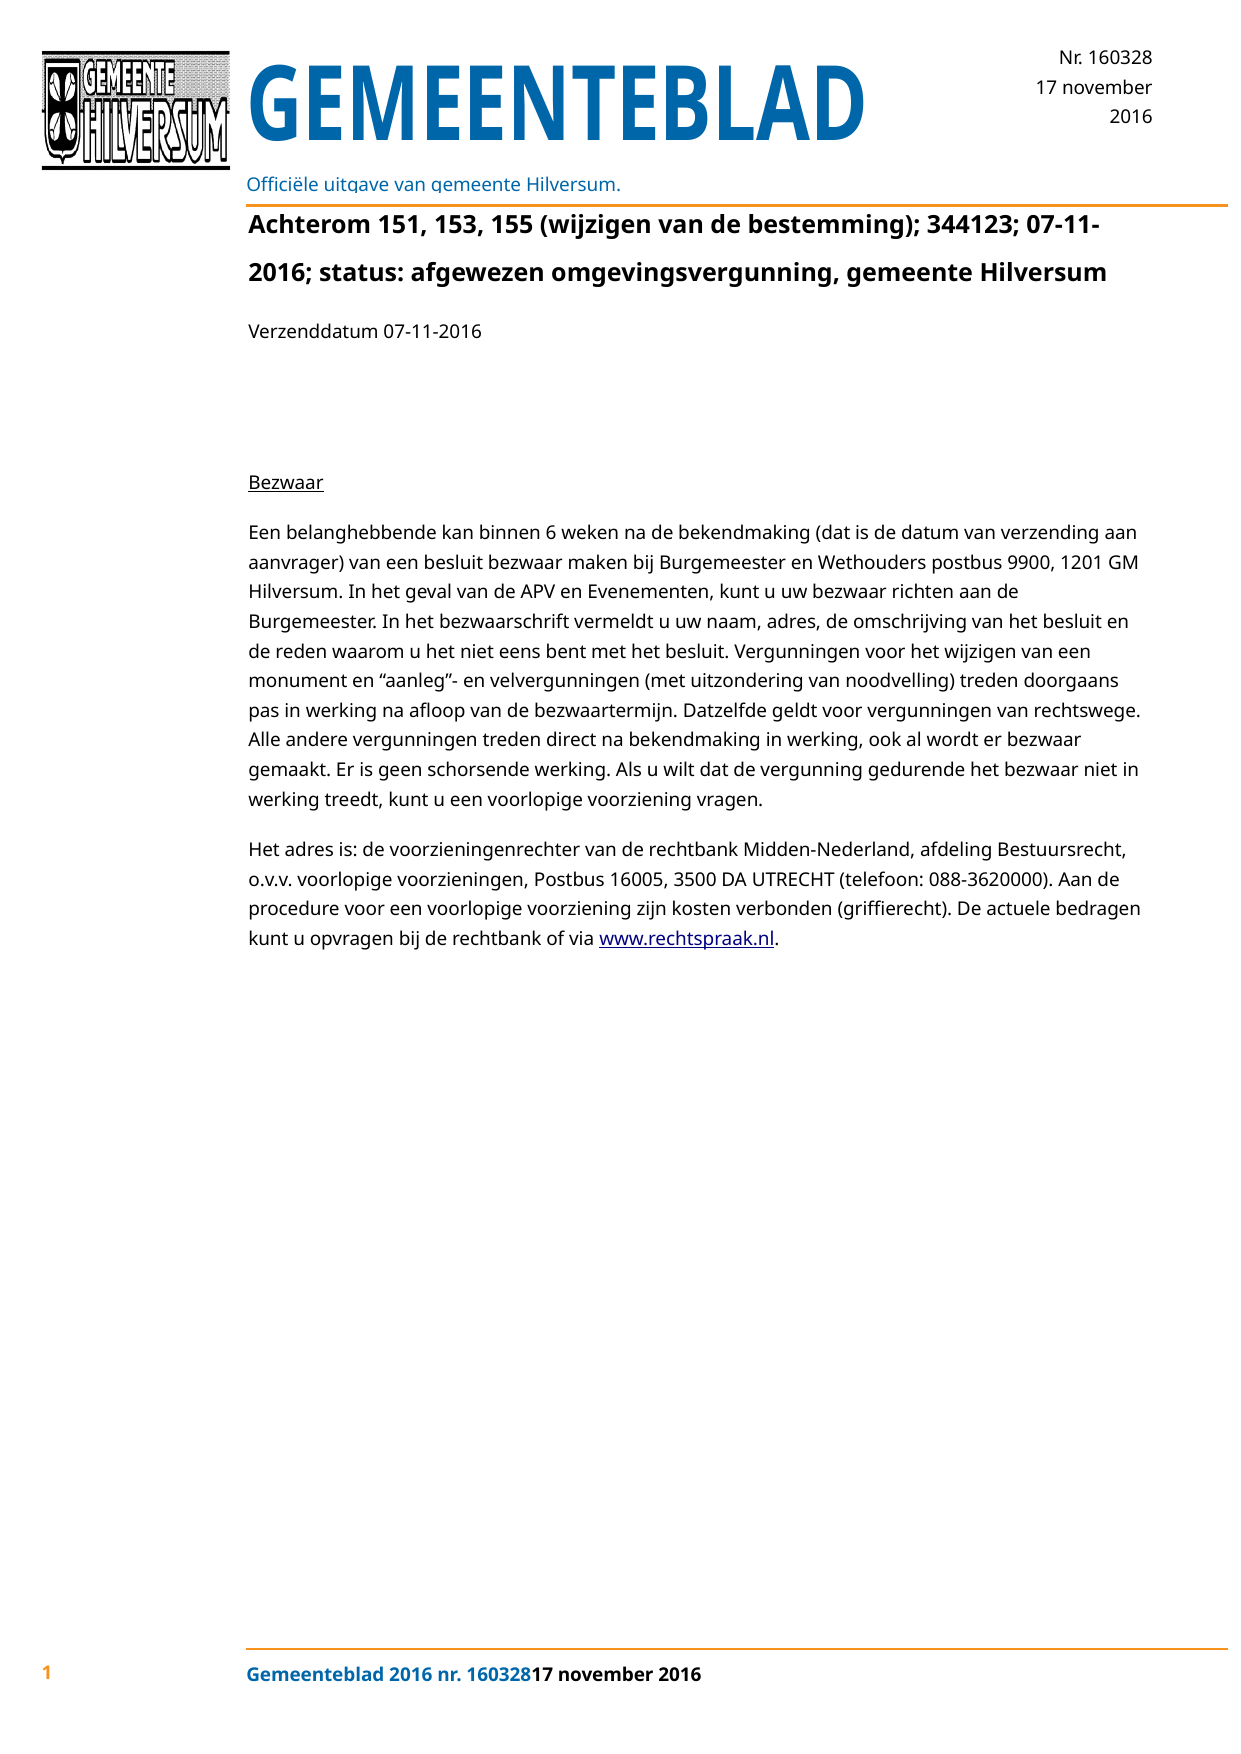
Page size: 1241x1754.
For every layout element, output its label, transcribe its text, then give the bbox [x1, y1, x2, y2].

text Achterom 151, 153, 155 (wijzigen van de bestemming); 344123; 07-11-2016; status: afgewezen omgevingsvergunning, gemeente Hilversum [248, 207, 1152, 288]
picture [41, 47, 231, 172]
text Een belanghebbende kan binnen 6 weken na de bekendmaking (dat is de datum van verzending aan aanvrager) van een besluit bezwaar maken bij Burgemeester en Wethouders postbus 9900, 1201 GM Hilversum. In het geval van de APV en Evenementen, kunt u uw bezwaar richten aan de Burgemeester. In het bezwaarschrift vermeldt u uw naam, adres, de omschrijving van het besluit en de reden waarom u het niet eens bent met het besluit. Vergunningen voor het wijzigen van een monument en “aanleg”- en velvergunningen (met uitzondering van noodvelling) treden doorgaans pas in werking na afloop van de bezwaartermijn. Datzelfde geldt voor vergunningen van rechtswege. Alle andere vergunningen treden direct na bekendmaking in werking, ook al wordt er bezwaar gemaakt. Er is geen schorsende werking. Als u wilt dat de vergunning gedurende het bezwaar niet in werking treedt, kunt u een voorlopige voorziening vragen. [248, 519, 1152, 812]
text Bezwaar [248, 469, 1152, 495]
text Verzenddatum 07-11-2016 [248, 318, 1152, 344]
text Het adres is: de voorzieningenrechter van de rechtbank Midden-Nederland, afdeling Bestuursrecht, o.v.v. voorlopige voorzieningen, Postbus 16005, 3500 DA UTRECHT (telefoon: 088-3620000). Aan de procedure voor een voorlopige voorziening zijn kosten verbonden (griffierecht). De actuele bedragen kunt u opvragen bij de rechtbank of via www.rechtspraak.nl. [248, 836, 1152, 951]
